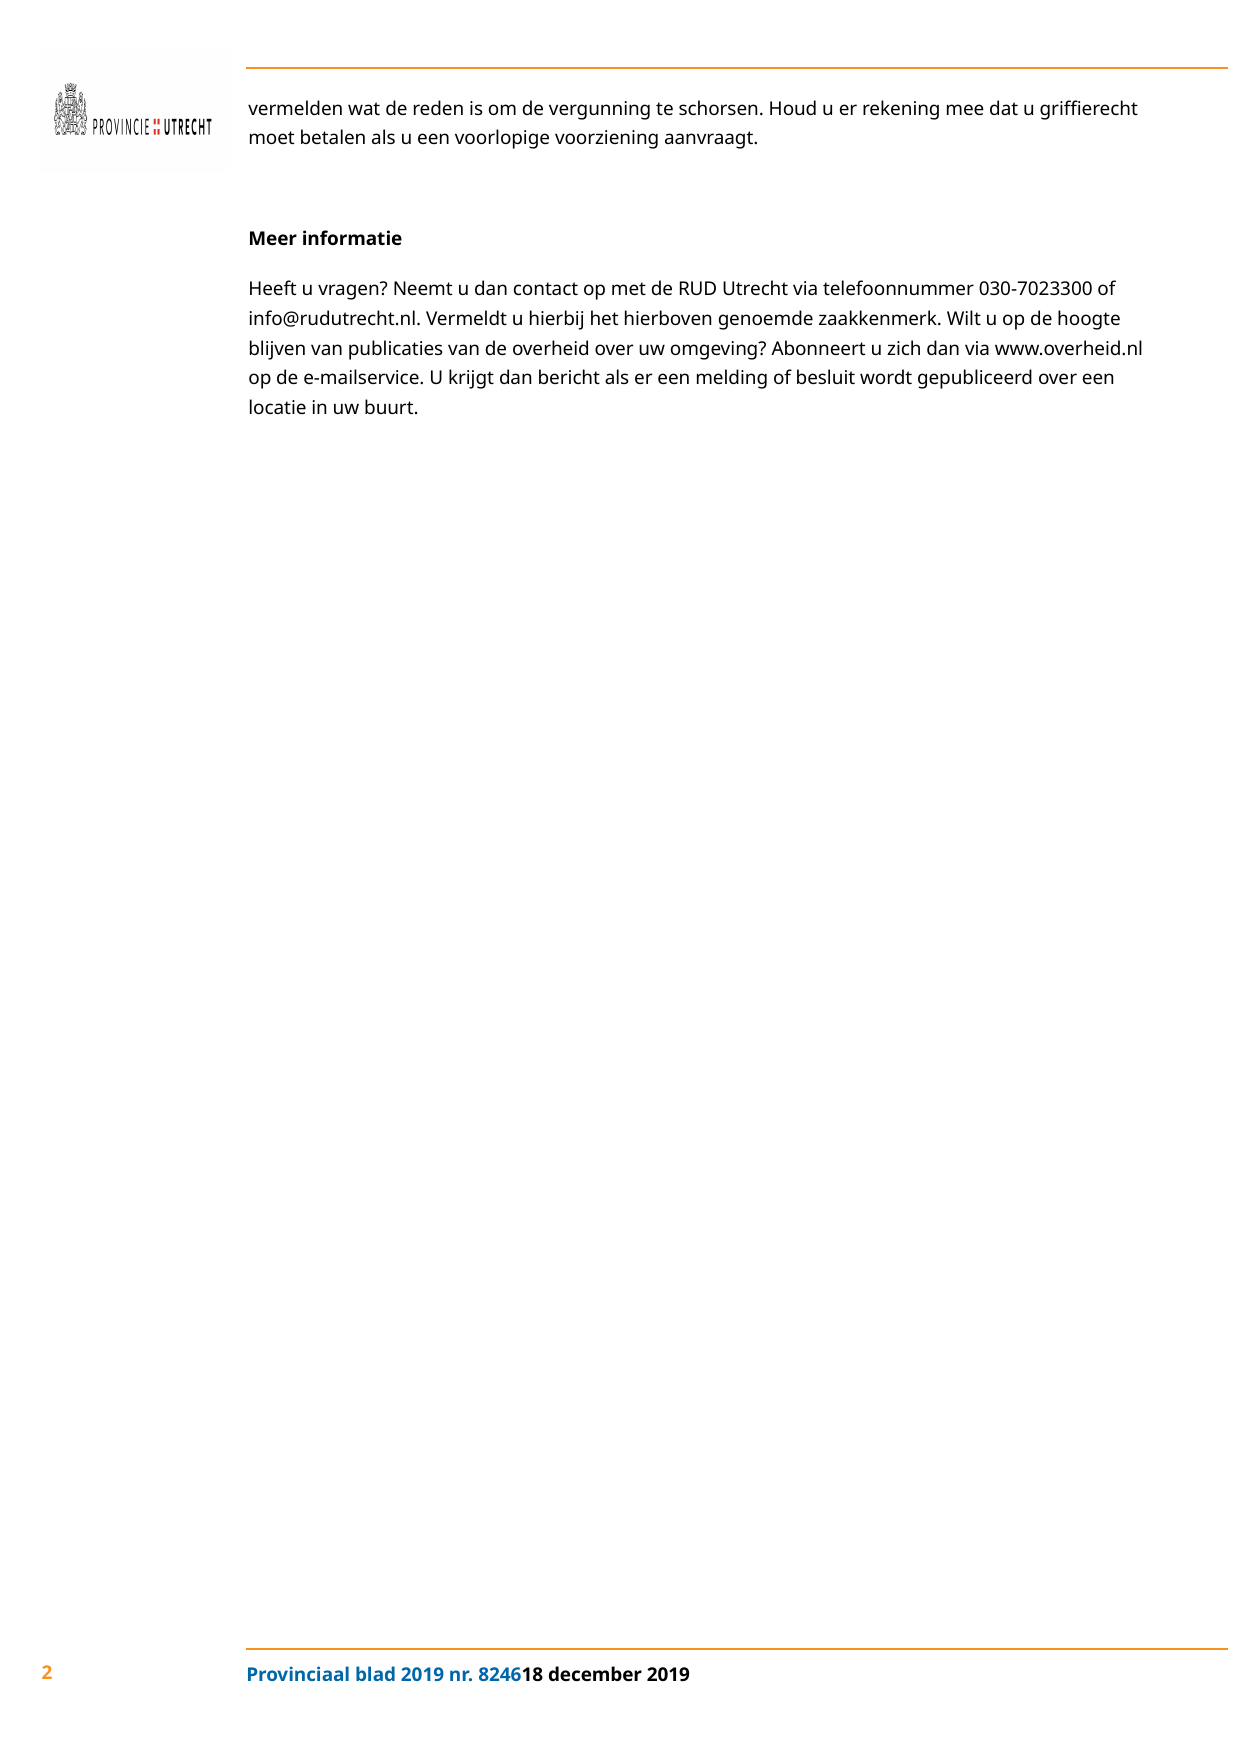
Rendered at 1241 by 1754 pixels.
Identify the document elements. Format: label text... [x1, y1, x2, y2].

text Meer informatie [248, 225, 1152, 251]
picture [41, 47, 231, 172]
text Heeft u vragen? Neemt u dan contact op met de RUD Utrecht via telefoonnummer 030-7023300 of info@rudutrecht.nl. Vermeldt u hierbij het hierboven genoemde zaakkenmerk. Wilt u op de hoogte blijven van publicaties van de overheid over uw omgeving? Abonneert u zich dan via www.overheid.nl op de e-mailservice. U krijgt dan bericht als er een melding of besluit wordt gepubliceerd over een locatie in uw buurt. [248, 276, 1152, 420]
text vermelden wat de reden is om de vergunning te schorsen. Houd u er rekening mee dat u griffierecht moet betalen als u een voorlopige voorziening aanvraagt. [248, 95, 1152, 150]
